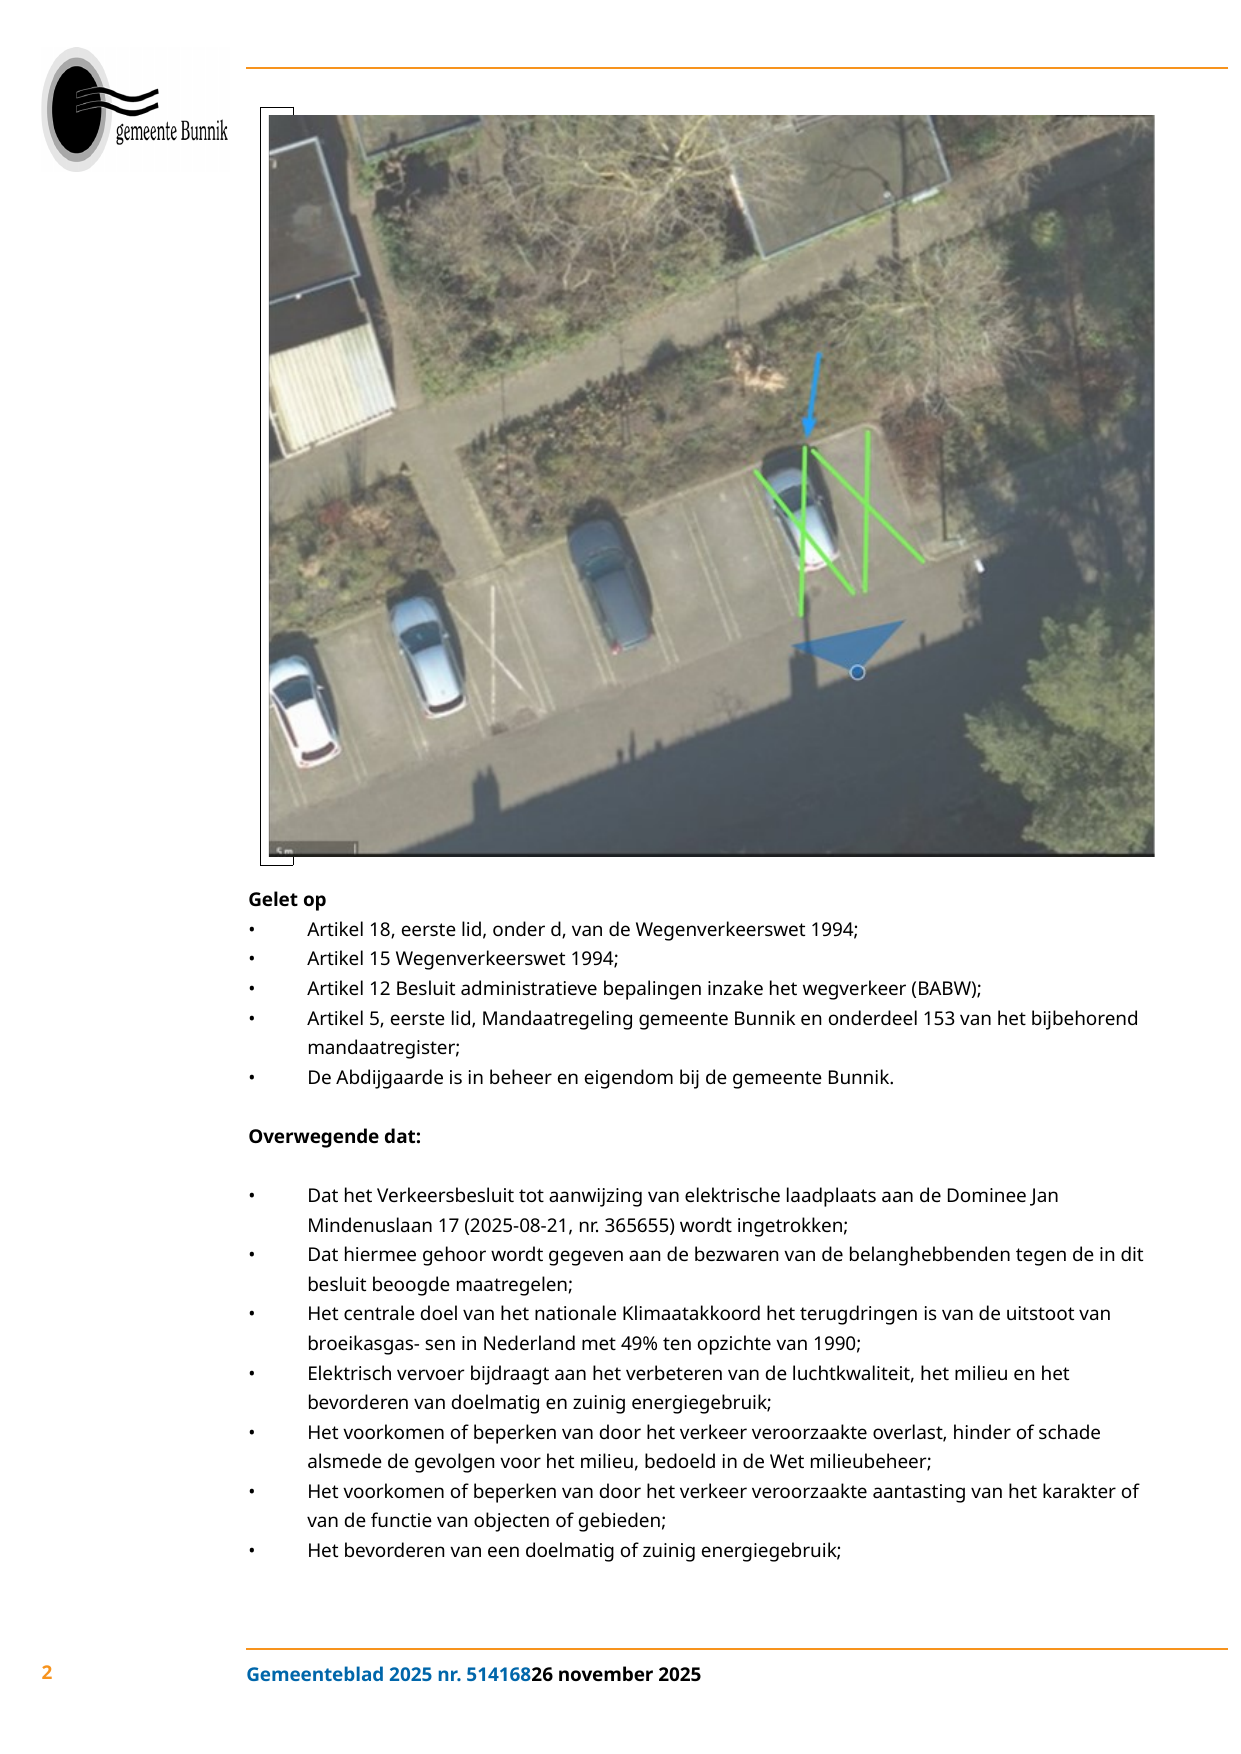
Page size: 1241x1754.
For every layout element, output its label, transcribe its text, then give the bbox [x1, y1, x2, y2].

list Artikel 12 Besluit administratieve bepalingen inzake het wegverkeer (BABW); [248, 975, 1152, 1001]
picture [268, 115, 1155, 857]
list Het voorkomen of beperken van door het verkeer veroorzaakte aantasting van het karakter of van de functie van objecten of gebieden; [248, 1478, 1152, 1533]
text Overwegende dat: [248, 1123, 1152, 1149]
list Artikel 18, eerste lid, onder d, van de Wegenverkeerswet 1994; [248, 916, 1152, 942]
list Dat hiermee gehoor wordt gegeven aan de bezwaren van de belanghebbenden tegen de in dit besluit beoogde maatregelen; [248, 1241, 1152, 1297]
list De Abdijgaarde is in beheer en eigendom bij de gemeente Bunnik. [248, 1064, 1152, 1090]
list Artikel 15 Wegenverkeerswet 1994; [248, 946, 1152, 971]
list Dat het Verkeersbesluit tot aanwijzing van elektrische laadplaats aan de Dominee Jan Mindenuslaan 17 (2025-08-21, nr. 365655) wordt ingetrokken; [248, 1182, 1152, 1238]
list Het bevorderen van een doelmatig of zuinig energiegebruik; [248, 1537, 1152, 1563]
list Het voorkomen of beperken van door het verkeer veroorzaakte overlast, hinder of schade alsmede de gevolgen voor het milieu, bedoeld in de Wet milieubeheer; [248, 1419, 1152, 1474]
list Het centrale doel van het nationale Klimaatakkoord het terugdringen is van de uitstoot van broeikasgas- sen in Nederland met 49% ten opzichte van 1990; [248, 1301, 1152, 1356]
list Elektrisch vervoer bijdraagt aan het verbeteren van de luchtkwaliteit, het milieu en het bevorderen van doelmatig en zuinig energiegebruik; [248, 1360, 1152, 1415]
list Artikel 5, eerste lid, Mandaatregeling gemeente Bunnik en onderdeel 153 van het bijbehorend mandaatregister; [248, 1005, 1152, 1060]
picture [41, 47, 231, 172]
text Gelet op [248, 886, 1152, 912]
